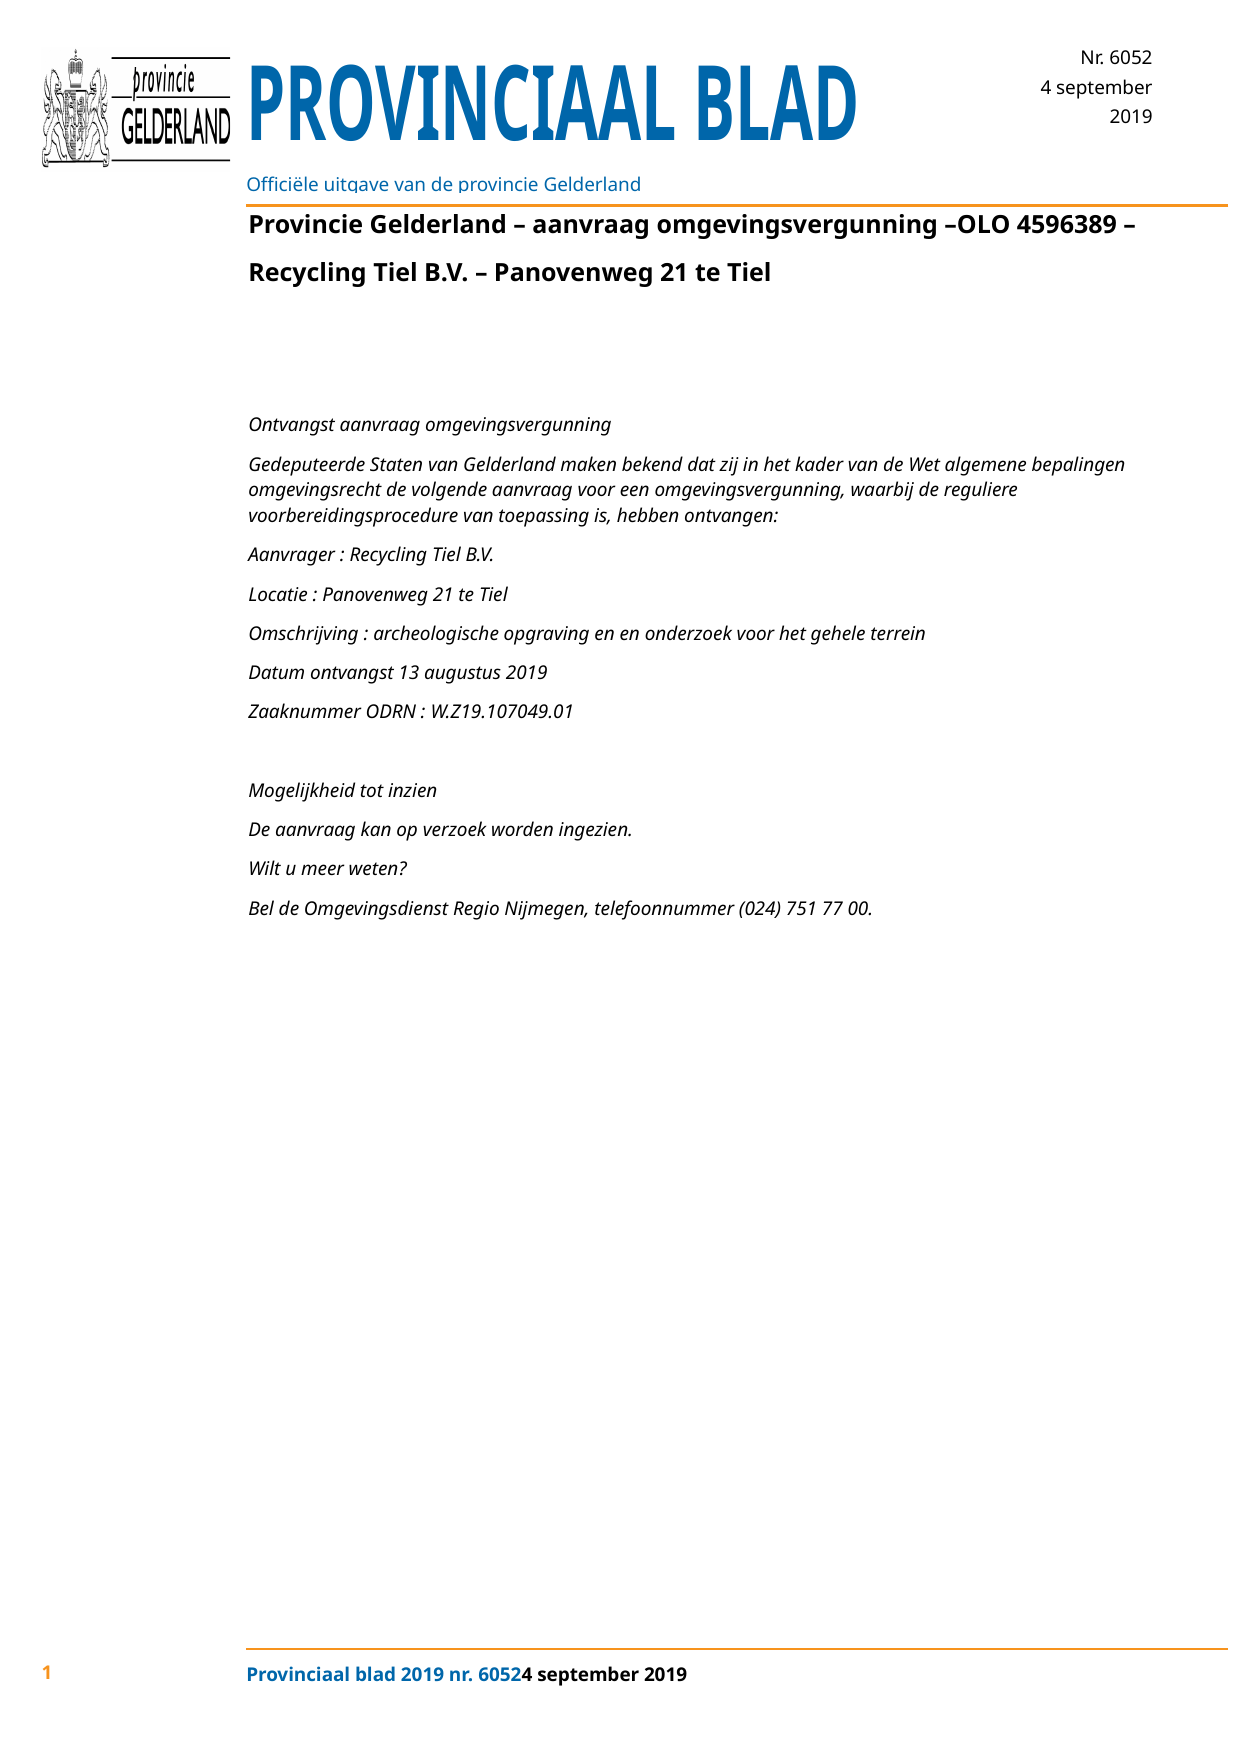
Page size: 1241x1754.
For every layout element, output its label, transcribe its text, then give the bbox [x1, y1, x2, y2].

text Locatie : Panovenweg 21 te Tiel [248, 581, 1152, 606]
text Mogelijkheid tot inzien [248, 777, 1152, 803]
text Zaaknummer ODRN : W.Z19.107049.01 [248, 698, 1152, 724]
picture [41, 47, 231, 172]
text Gedeputeerde Staten van Gelderland maken bekend dat zij in het kader van de Wet algemene bepalingen omgevingsrecht de volgende aanvraag voor een omgevingsvergunning, waarbij de reguliere voorbereidingsprocedure van toepassing is, hebben ontvangen: [248, 451, 1152, 528]
text De aanvraag kan op verzoek worden ingezien. [248, 816, 1152, 842]
text Omschrijving : archeologische opgraving en en onderzoek voor het gehele terrein [248, 620, 1152, 646]
text Ontvangst aanvraag omgevingsvergunning [248, 411, 1152, 437]
text Aanvrager : Recycling Tiel B.V. [248, 541, 1152, 567]
text Provincie Gelderland – aanvraag omgevingsvergunning –OLO 4596389 – Recycling Tiel B.V. – Panovenweg 21 te Tiel [248, 207, 1152, 288]
text Datum ontvangst 13 augustus 2019 [248, 659, 1152, 685]
text Wilt u meer weten? [248, 856, 1152, 881]
text Bel de Omgevingsdienst Regio Nijmegen, telefoonnummer (024) 751 77 00. [248, 895, 1152, 921]
